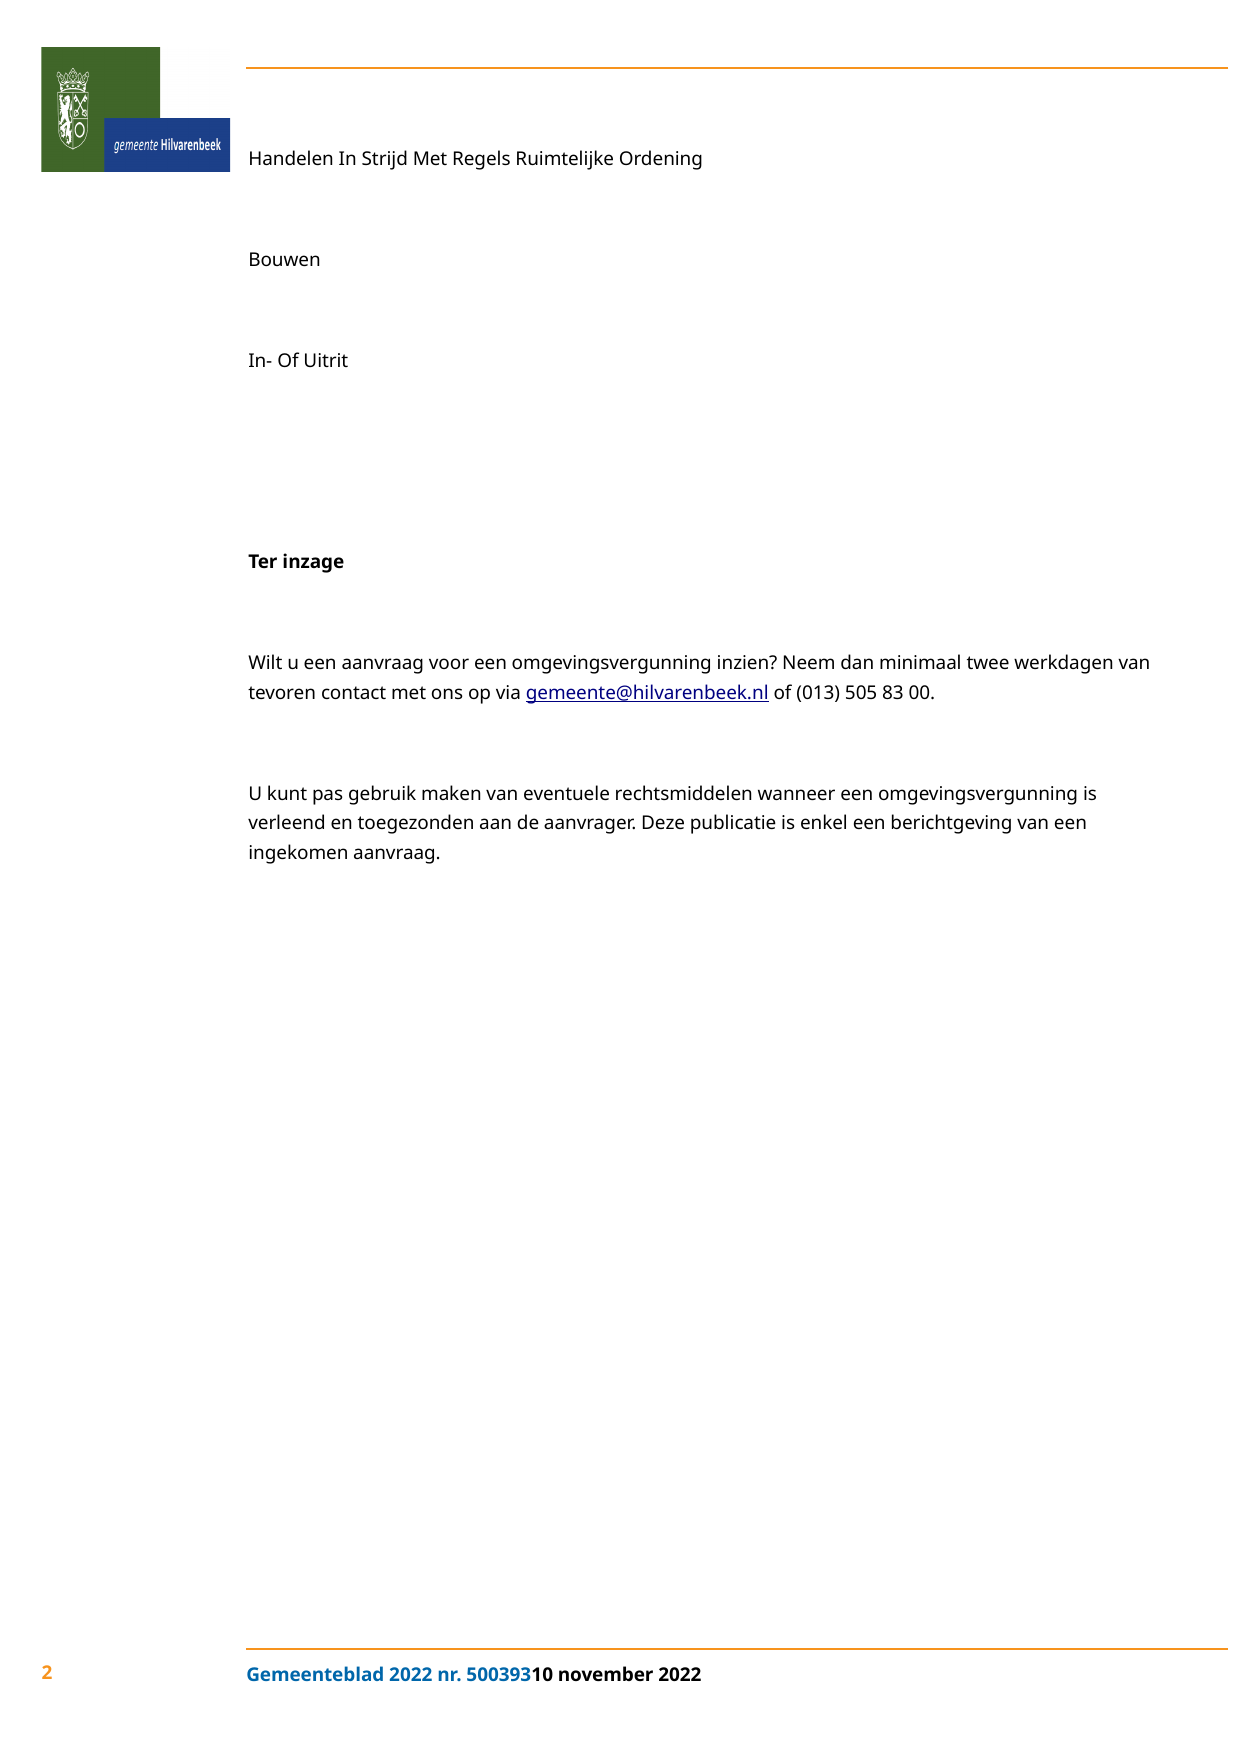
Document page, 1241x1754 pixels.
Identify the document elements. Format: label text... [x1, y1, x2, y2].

text Wilt u een aanvraag voor een omgevingsvergunning inzien? Neem dan minimaal twee werkdagen van tevoren contact met ons op via gemeente@hilvarenbeek.nl of (013) 505 83 00. [248, 649, 1152, 705]
text Bouwen [248, 246, 1152, 272]
picture [41, 47, 231, 172]
text U kunt pas gebruik maken van eventuele rechtsmiddelen wanneer een omgevingsvergunning is verleend en toegezonden aan de aanvrager. Deze publicatie is enkel een berichtgeving van een ingekomen aanvraag. [248, 780, 1152, 865]
text In- Of Uitrit [248, 347, 1152, 373]
text Handelen In Strijd Met Regels Ruimtelijke Ordening [248, 145, 1152, 171]
text Ter inzage [248, 548, 1152, 574]
